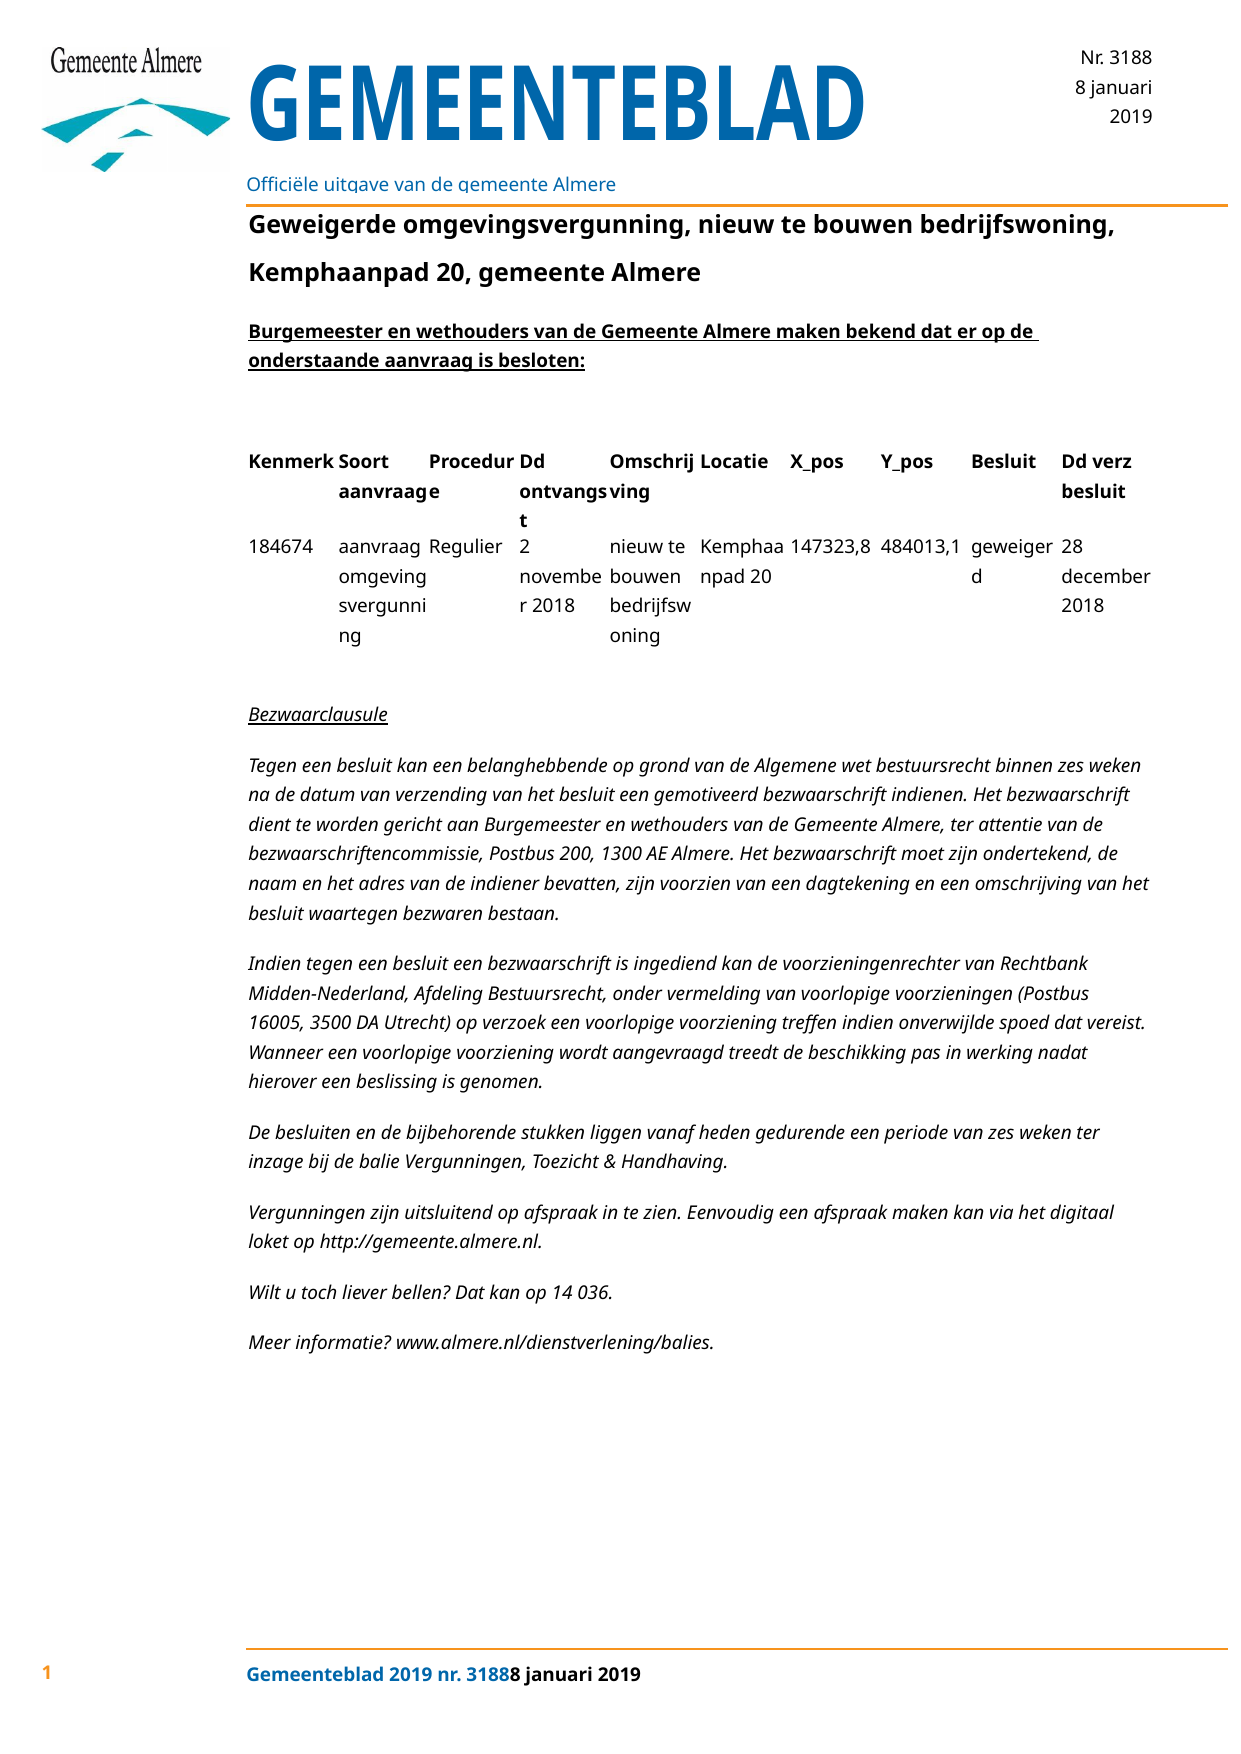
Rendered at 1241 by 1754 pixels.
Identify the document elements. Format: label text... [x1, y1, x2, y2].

table_cell Regulier [429, 533, 519, 648]
text Indien tegen een besluit een bezwaarschrift is ingediend kan de voorzieningenrechter van Rechtbank Midden-Nederland, Afdeling Bestuursrecht, onder vermelding van voorlopige voorzieningen (Postbus 16005, 3500 DA Utrecht) op verzoek een voorlopige voorziening treffen indien onverwijlde spoed dat vereist. Wanneer een voorlopige voorziening wordt aangevraagd treedt de beschikking pas in werking nadat hierover een beslissing is genomen. [248, 950, 1152, 1094]
text Bezwaarclausule [248, 701, 1152, 727]
table_header X_pos [790, 449, 881, 533]
table_header Besluit [971, 449, 1061, 533]
text Wilt u toch liever bellen? Dat kan op 14 036. [248, 1279, 1152, 1305]
table_header Locatie [700, 449, 790, 533]
table_header Kenmerk [248, 449, 338, 533]
table_header Dd verz besluit [1061, 449, 1152, 533]
table_header Y_pos [881, 449, 971, 533]
text De besluiten en de bijbehorende stukken liggen vanaf heden gedurende een periode van zes weken ter inzage bij de balie Vergunningen, Toezicht & Handhaving. [248, 1119, 1152, 1174]
table_cell 184674 [248, 533, 338, 648]
table_cell 28 december 2018 [1061, 533, 1152, 648]
table_header Procedure [429, 449, 519, 533]
table_header Dd ontvangst [519, 449, 609, 533]
picture [41, 47, 231, 172]
text Geweigerde omgevingsvergunning, nieuw te bouwen bedrijfswoning, Kemphaanpad 20, gemeente Almere [248, 207, 1152, 288]
text Tegen een besluit kan een belanghebbende op grond van de Algemene wet bestuursrecht binnen zes weken na de datum van verzending van het besluit een gemotiveerd bezwaarschrift indienen. Het bezwaarschrift dient te worden gericht aan Burgemeester en wethouders van de Gemeente Almere, ter attentie van de bezwaarschriftencommissie, Postbus 200, 1300 AE Almere. Het bezwaarschrift moet zijn ondertekend, de naam en het adres van de indiener bevatten, zijn voorzien van een dagtekening en een omschrijving van het besluit waartegen bezwaren bestaan. [248, 752, 1152, 926]
text Burgemeester en wethouders van de Gemeente Almere maken bekend dat er op de onderstaande aanvraag is besloten: [248, 318, 1152, 373]
table_header Omschrijving [609, 449, 700, 533]
table_cell 2 november 2018 [519, 533, 609, 648]
table_cell geweigerd [971, 533, 1061, 648]
table_cell 484013,1 [881, 533, 971, 648]
table_cell Kemphaanpad 20 [700, 533, 790, 648]
table_cell 147323,8 [790, 533, 881, 648]
table_header Soort aanvraag [338, 449, 429, 533]
table_cell aanvraag omgevingsvergunning [338, 533, 429, 648]
text Meer informatie? www.almere.nl/dienstverlening/balies. [248, 1329, 1152, 1355]
table_cell nieuw te bouwen bedrijfswoning [609, 533, 700, 648]
text Vergunningen zijn uitsluitend op afspraak in te zien. Eenvoudig een afspraak maken kan via het digitaal loket op http://gemeente.almere.nl. [248, 1199, 1152, 1254]
